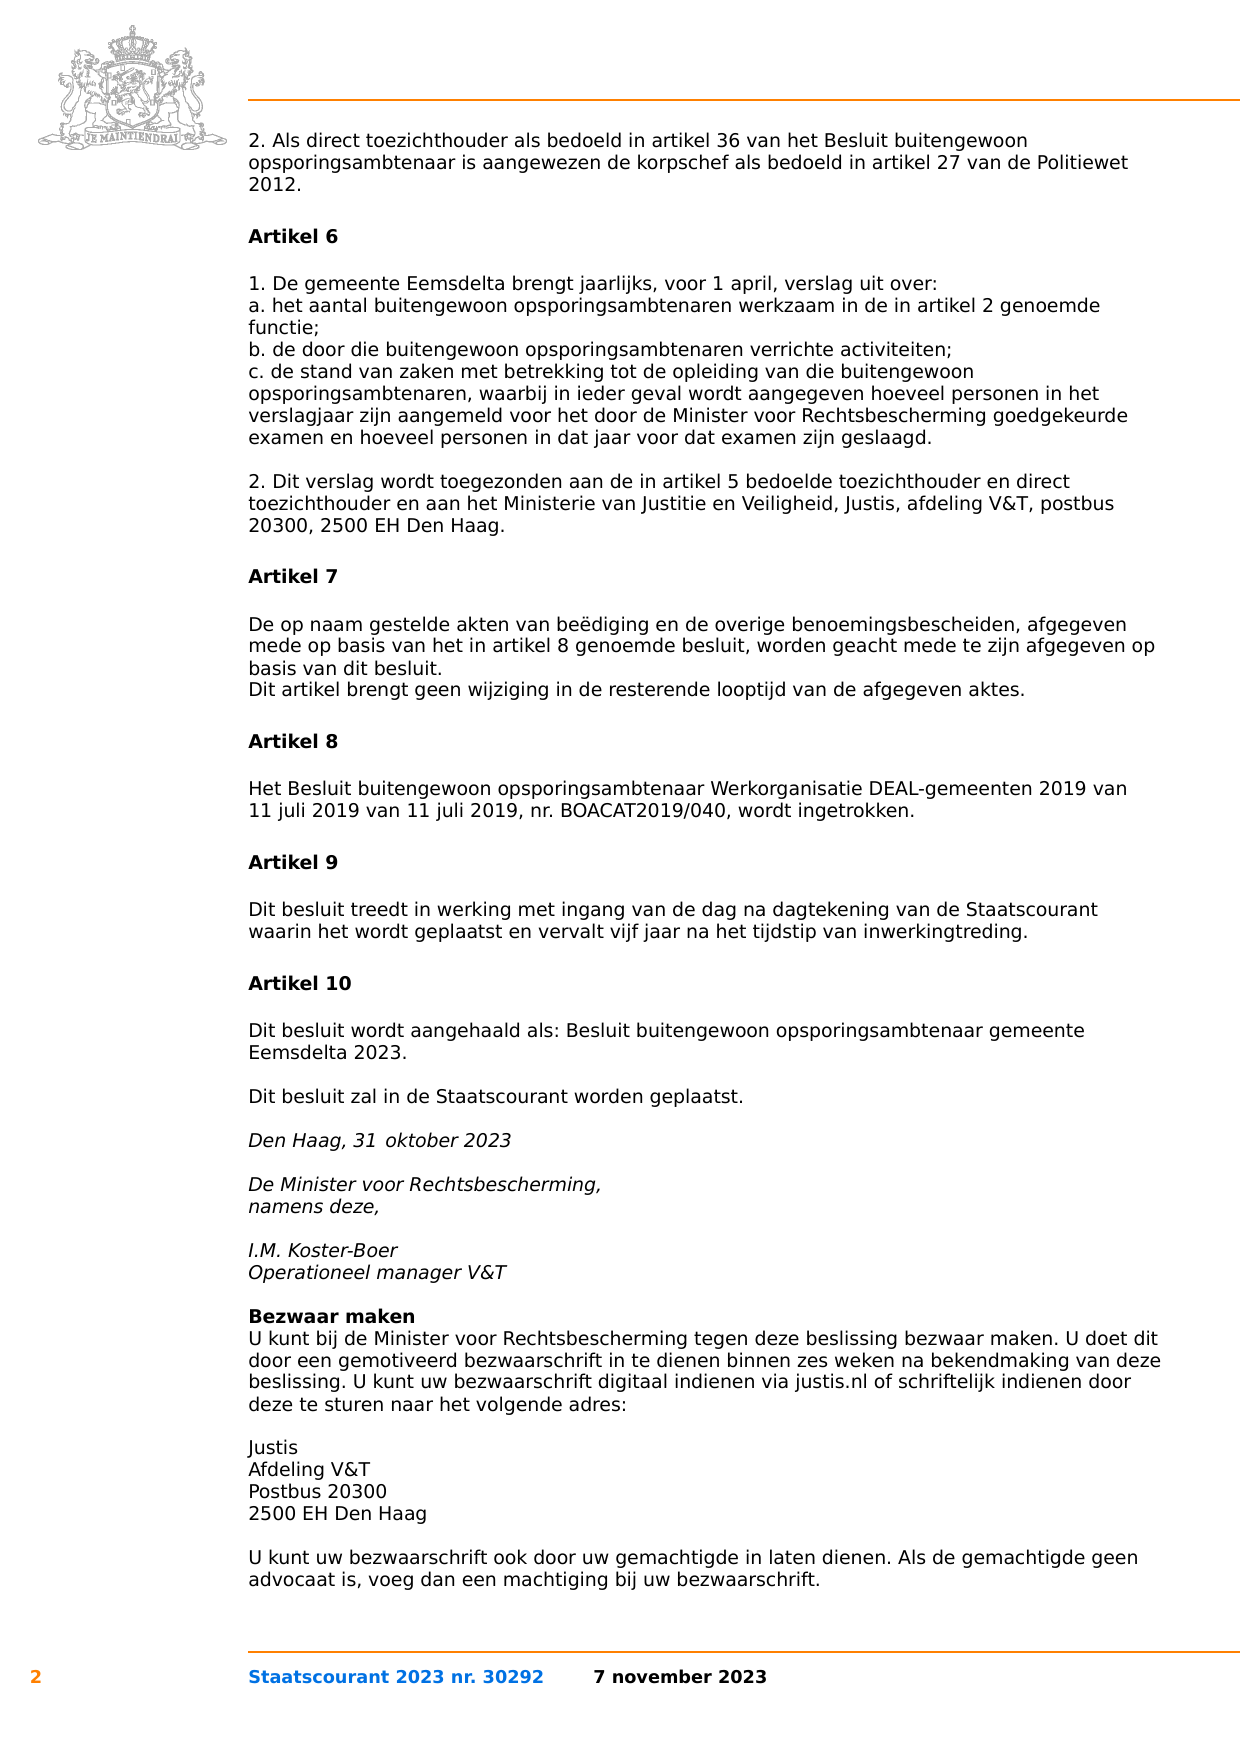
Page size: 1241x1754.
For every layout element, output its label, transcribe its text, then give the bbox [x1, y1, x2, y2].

text 2. Dit verslag wordt toegezonden aan de in artikel 5 bedoelde toezichthouder en direct toezichthouder en aan het Ministerie van Justitie en Veiligheid, Justis, afdeling V&T, postbus 20300, 2500 EH Den Haag. [248, 471, 1163, 536]
text 2500 EH Den Haag [248, 1503, 1163, 1525]
subtitle Artikel 8 [248, 731, 1163, 753]
text c. de stand van zaken met betrekking tot de opleiding van die buitengewoon opsporingsambtenaren, waarbij in ieder geval wordt aangegeven hoeveel personen in het verslagjaar zijn aangemeld voor het door de Minister voor Rechtsbescherming goedgekeurde examen en hoeveel personen in dat jaar voor dat examen zijn geslaagd. [248, 361, 1163, 449]
text Dit artikel brengt geen wijziging in de resterende looptijd van de afgegeven aktes. [248, 679, 1163, 701]
text Justis [248, 1437, 1163, 1459]
text Dit besluit zal in de Staatscourant worden geplaatst. [248, 1086, 1163, 1108]
subtitle Artikel 10 [248, 973, 1163, 995]
text U kunt uw bezwaarschrift ook door uw gemachtigde in laten dienen. Als de gemachtigde geen advocaat is, voeg dan een machtiging bij uw bezwaarschrift. [248, 1547, 1163, 1591]
text Postbus 20300 [248, 1481, 1163, 1503]
text Het Besluit buitengewoon opsporingsambtenaar Werkorganisatie DEAL-gemeenten 2019 van 11 juli 2019 van 11 juli 2019, nr. BOACAT2019/040, wordt ingetrokken. [248, 778, 1163, 822]
text Den Haag, 31 oktober 2023 [248, 1130, 1163, 1152]
text Afdeling V&T [248, 1459, 1163, 1481]
text U kunt bij de Minister voor Rechtsbescherming tegen deze beslissing bezwaar maken. U doet dit door een gemotiveerd bezwaarschrift in te dienen binnen zes weken na bekendmaking van deze beslissing. U kunt uw bezwaarschrift digitaal indienen via justis.nl of schriftelijk indienen door deze te sturen naar het volgende adres: [248, 1327, 1163, 1415]
text Dit besluit wordt aangehaald als: Besluit buitengewoon opsporingsambtenaar gemeente Eemsdelta 2023. [248, 1020, 1163, 1064]
text Bezwaar maken [248, 1306, 1163, 1327]
subtitle Artikel 9 [248, 852, 1163, 874]
text Dit besluit treedt in werking met ingang van de dag na dagtekening van de Staatscourant waarin het wordt geplaatst en vervalt vijf jaar na het tijdstip van inwerkingtreding. [248, 899, 1163, 943]
text De Minister voor Rechtsbescherming, namens deze, I.M. Koster-Boer Operationeel manager V&T [248, 1174, 1163, 1284]
subtitle Artikel 7 [248, 566, 1163, 588]
picture [38, 25, 227, 150]
text b. de door die buitengewoon opsporingsambtenaren verrichte activiteiten; [248, 339, 1163, 361]
text a. het aantal buitengewoon opsporingsambtenaren werkzaam in de in artikel 2 genoemde functie; [248, 295, 1163, 339]
subtitle Artikel 6 [248, 226, 1163, 248]
text 2. Als direct toezichthouder als bedoeld in artikel 36 van het Besluit buitengewoon opsporingsambtenaar is aangewezen de korpschef als bedoeld in artikel 27 van de Politiewet 2012. [248, 130, 1163, 196]
text De op naam gestelde akten van beëdiging en de overige benoemingsbescheiden, afgegeven mede op basis van het in artikel 8 genoemde besluit, worden geacht mede te zijn afgegeven op basis van dit besluit. [248, 613, 1163, 679]
text 1. De gemeente Eemsdelta brengt jaarlijks, voor 1 april, verslag uit over: [248, 273, 1163, 295]
